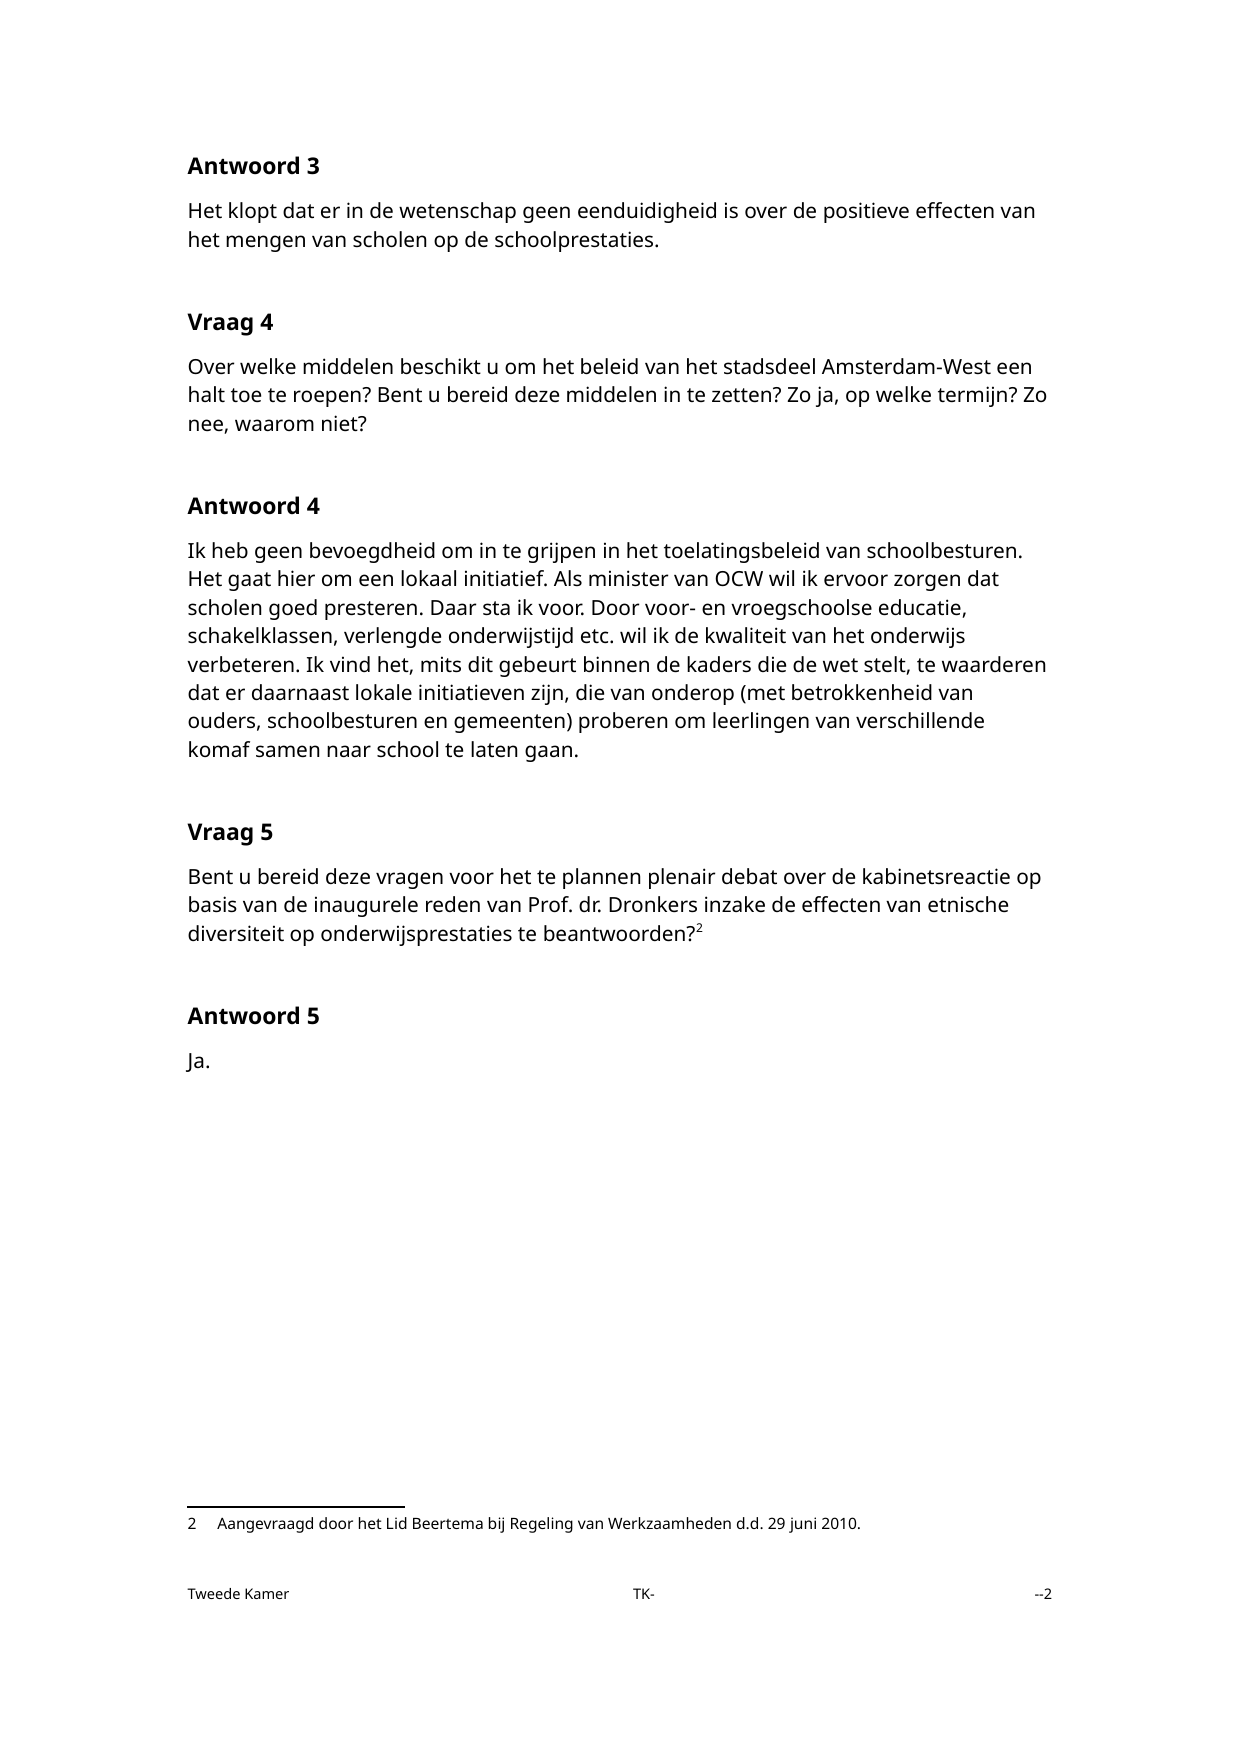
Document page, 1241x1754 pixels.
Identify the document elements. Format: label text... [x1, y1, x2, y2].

subtitle Antwoord 4 [187, 490, 1053, 521]
text Ik heb geen bevoegdheid om in te grijpen in het toelatingsbeleid van schoolbesturen. Het gaat hier om een lokaal initiatief. Als minister van OCW wil ik ervoor zorgen dat scholen goed presteren. Daar sta ik voor. Door voor- en vroegschoolse educatie, schakelklassen, verlengde onderwijstijd etc. wil ik de kwaliteit van het onderwijs verbeteren. Ik vind het, mits dit gebeurt binnen de kaders die de wet stelt, te waarderen dat er daarnaast lokale initiatieven zijn, die van onderop (met betrokkenheid van ouders, schoolbesturen en gemeenten) proberen om leerlingen van verschillende komaf samen naar school te laten gaan. [187, 536, 1053, 763]
subtitle Vraag 5 [187, 816, 1053, 847]
subtitle Vraag 4 [187, 306, 1053, 337]
subtitle Antwoord 5 [187, 1000, 1053, 1031]
text Aangevraagd door het Lid Beertema bij Regeling van Werkzaamheden d.d. 29 juni 2010. [187, 1477, 1053, 1534]
text Het klopt dat er in de wetenschap geen eenduidigheid is over de positieve effecten van het mengen van scholen op de schoolprestaties. [187, 196, 1053, 253]
text Over welke middelen beschikt u om het beleid van het stadsdeel Amsterdam-West een halt toe te roepen? Bent u bereid deze middelen in te zetten? Zo ja, op welke termijn? Zo nee, waarom niet? [187, 352, 1053, 437]
text Ja. [187, 1046, 1053, 1075]
text Bent u bereid deze vragen voor het te plannen plenair debat over de kabinetsreactie op basis van de inaugurele reden van Prof. dr. Dronkers inzake de effecten van etnische diversiteit op onderwijsprestaties te beantwoorden? [187, 862, 1053, 947]
subtitle Antwoord 3 [187, 150, 1053, 181]
